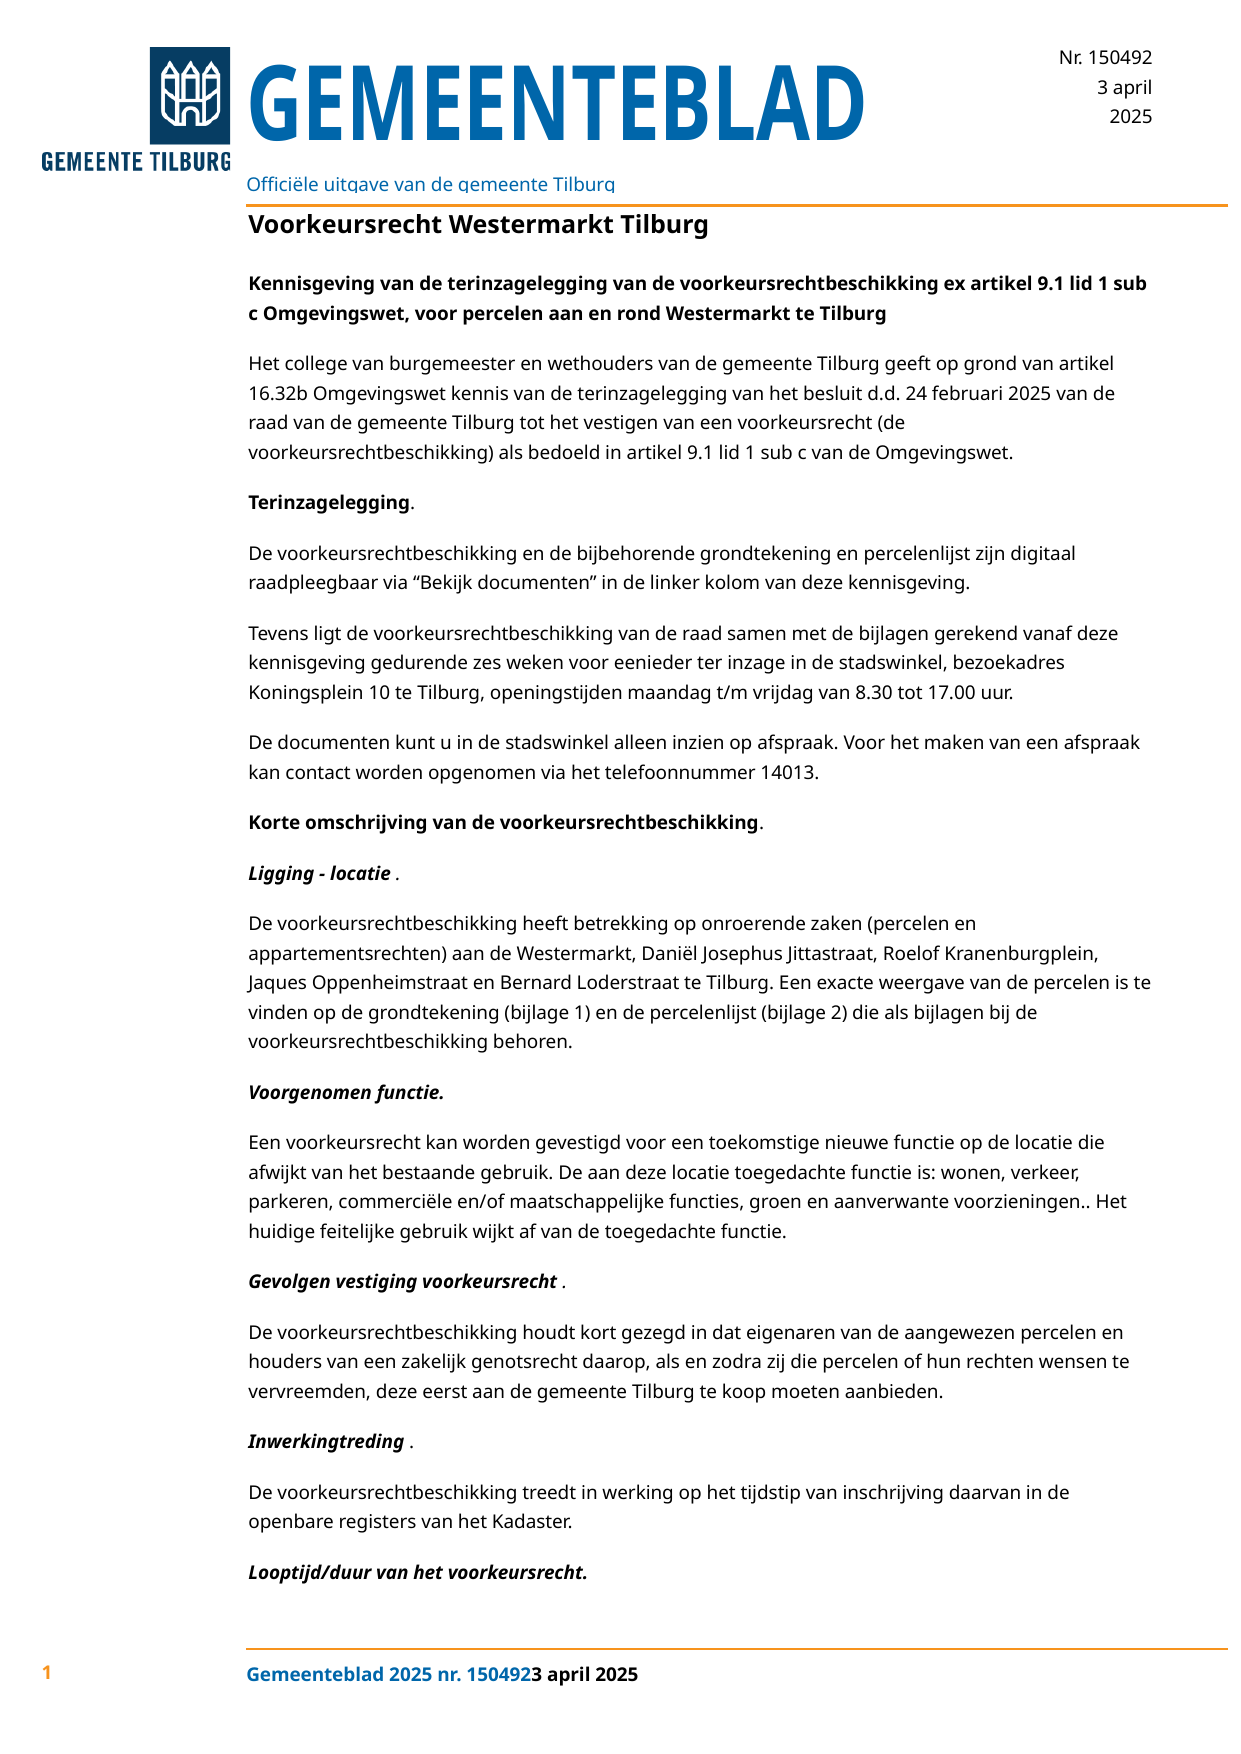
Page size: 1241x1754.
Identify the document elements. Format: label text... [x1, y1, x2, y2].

text Voorgenomen functie. [248, 1079, 1152, 1105]
text Een voorkeursrecht kan worden gevestigd voor een toekomstige nieuwe functie op de locatie die afwijkt van het bestaande gebruik. De aan deze locatie toegedachte functie is: wonen, verkeer, parkeren, commerciële en/of maatschappelijke functies, groen en aanverwante voorzieningen.. Het huidige feitelijke gebruik wijkt af van de toegedachte functie. [248, 1129, 1152, 1244]
text De documenten kunt u in de stadswinkel alleen inzien op afspraak. Voor het maken van een afspraak kan contact worden opgenomen via het telefoonnummer 14013. [248, 729, 1152, 785]
text De voorkeursrechtbeschikking treedt in werking op het tijdstip van inschrijving daarvan in de openbare registers van het Kadaster. [248, 1479, 1152, 1534]
text Terinzagelegging. [248, 489, 1152, 515]
text De voorkeursrechtbeschikking en de bijbehorende grondtekening en percelenlijst zijn digitaal raadpleegbaar via “Bekijk documenten” in de linker kolom van deze kennisgeving. [248, 540, 1152, 595]
text Het college van burgemeester en wethouders van de gemeente Tilburg geeft op grond van artikel 16.32b Omgevingswet kennis van de terinzagelegging van het besluit d.d. 24 februari 2025 van de raad van de gemeente Tilburg tot het vestigen van een voorkeursrecht (de voorkeursrechtbeschikking) als bedoeld in artikel 9.1 lid 1 sub c van de Omgevingswet. [248, 350, 1152, 465]
text Kennisgeving van de terinzagelegging van de voorkeursrechtbeschikking ex artikel 9.1 lid 1 sub c Omgevingswet, voor percelen aan en rond Westermarkt te Tilburg [248, 270, 1152, 326]
text Inwerkingtreding . [248, 1429, 1152, 1454]
text De voorkeursrechtbeschikking heeft betrekking op onroerende zaken (percelen en appartementsrechten) aan de Westermarkt, Daniël Josephus Jittastraat, Roelof Kranenburgplein, Jaques Oppenheimstraat en Bernard Loderstraat te Tilburg. Een exacte weergave van de percelen is te vinden op de grondtekening (bijlage 1) en de percelenlijst (bijlage 2) die als bijlagen bij de voorkeursrechtbeschikking behoren. [248, 910, 1152, 1054]
text De voorkeursrechtbeschikking houdt kort gezegd in dat eigenaren van de aangewezen percelen en houders van een zakelijk genotsrecht daarop, als en zodra zij die percelen of hun rechten wensen te vervreemden, deze eerst aan de gemeente Tilburg te koop moeten aanbieden. [248, 1319, 1152, 1404]
text Voorkeursrecht Westermarkt Tilburg [248, 207, 1152, 241]
text Gevolgen vestiging voorkeursrecht . [248, 1269, 1152, 1294]
text Tevens ligt de voorkeursrechtbeschikking van de raad samen met de bijlagen gerekend vanaf deze kennisgeving gedurende zes weken voor eenieder ter inzage in de stadswinkel, bezoekadres Koningsplein 10 te Tilburg, openingstijden maandag t/m vrijdag van 8.30 tot 17.00 uur. [248, 620, 1152, 705]
text Ligging - locatie . [248, 860, 1152, 886]
text Korte omschrijving van de voorkeursrechtbeschikking. [248, 809, 1152, 835]
text Looptijd/duur van het voorkeursrecht. [248, 1559, 1152, 1585]
picture [41, 47, 231, 172]
